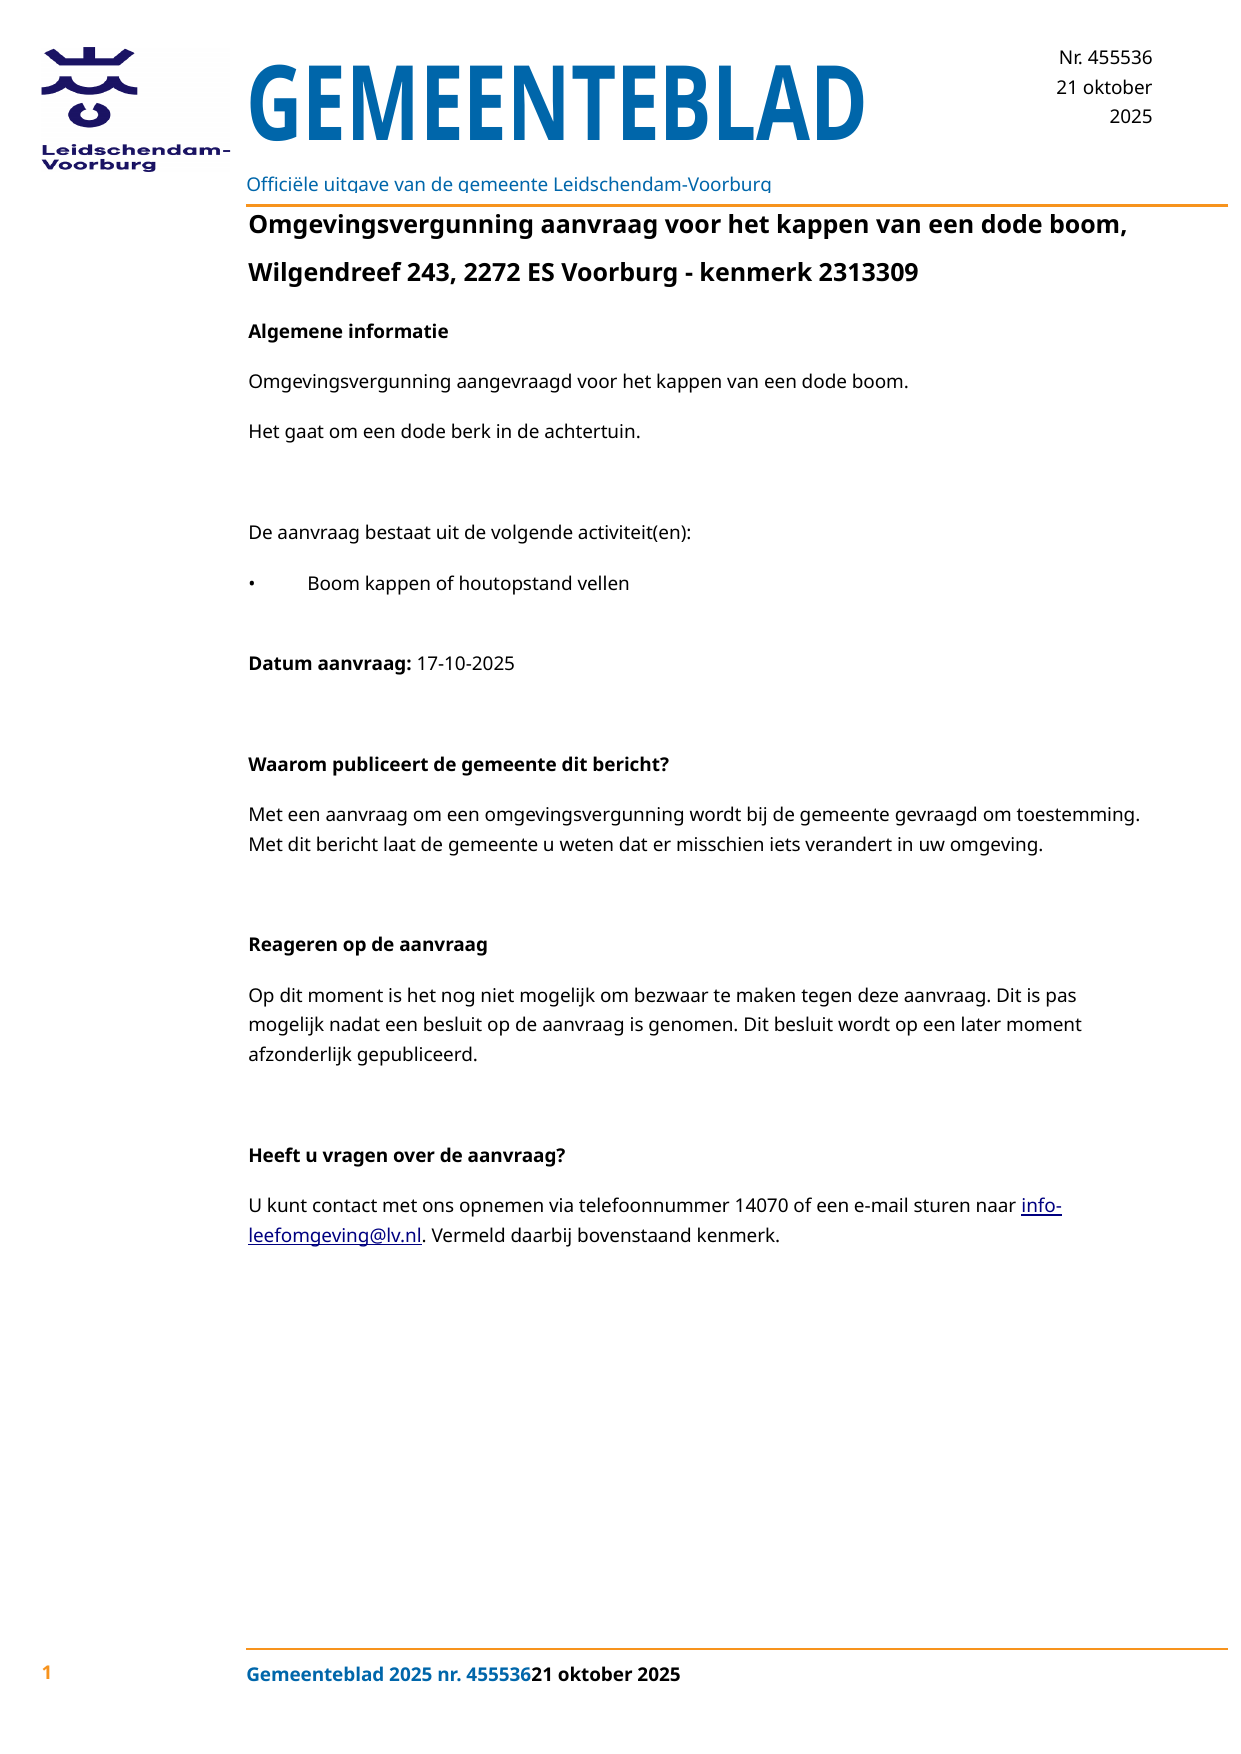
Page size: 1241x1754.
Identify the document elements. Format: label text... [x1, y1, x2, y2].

text U kunt contact met ons opnemen via telefoonnummer 14070 of een e-mail sturen naar info-leefomgeving@lv.nl. Vermeld daarbij bovenstaand kenmerk. [248, 1192, 1152, 1248]
text Omgevingsvergunning aangevraagd voor het kappen van een dode boom. [248, 368, 1152, 394]
text Op dit moment is het nog niet mogelijk om bezwaar te maken tegen deze aanvraag. Dit is pas mogelijk nadat een besluit op de aanvraag is genomen. Dit besluit wordt op een later moment afzonderlijk gepubliceerd. [248, 982, 1152, 1067]
text De aanvraag bestaat uit de volgende activiteit(en): [248, 519, 1152, 545]
text Waarom publiceert de gemeente dit bericht? [248, 751, 1152, 777]
text Met een aanvraag om een omgevingsvergunning wordt bij de gemeente gevraagd om toestemming. Met dit bericht laat de gemeente u weten dat er misschien iets verandert in uw omgeving. [248, 801, 1152, 857]
text Reageren op de aanvraag [248, 932, 1152, 957]
text Algemene informatie [248, 318, 1152, 344]
picture [41, 47, 231, 172]
list Boom kappen of houtopstand vellen [248, 570, 1152, 596]
text Het gaat om een dode berk in de achtertuin. [248, 419, 1152, 444]
text Omgevingsvergunning aanvraag voor het kappen van een dode boom, Wilgendreef 243, 2272 ES Voorburg - kenmerk 2313309 [248, 207, 1152, 288]
text Datum aanvraag: 17-10-2025 [248, 650, 1152, 676]
text Heeft u vragen over de aanvraag? [248, 1142, 1152, 1168]
